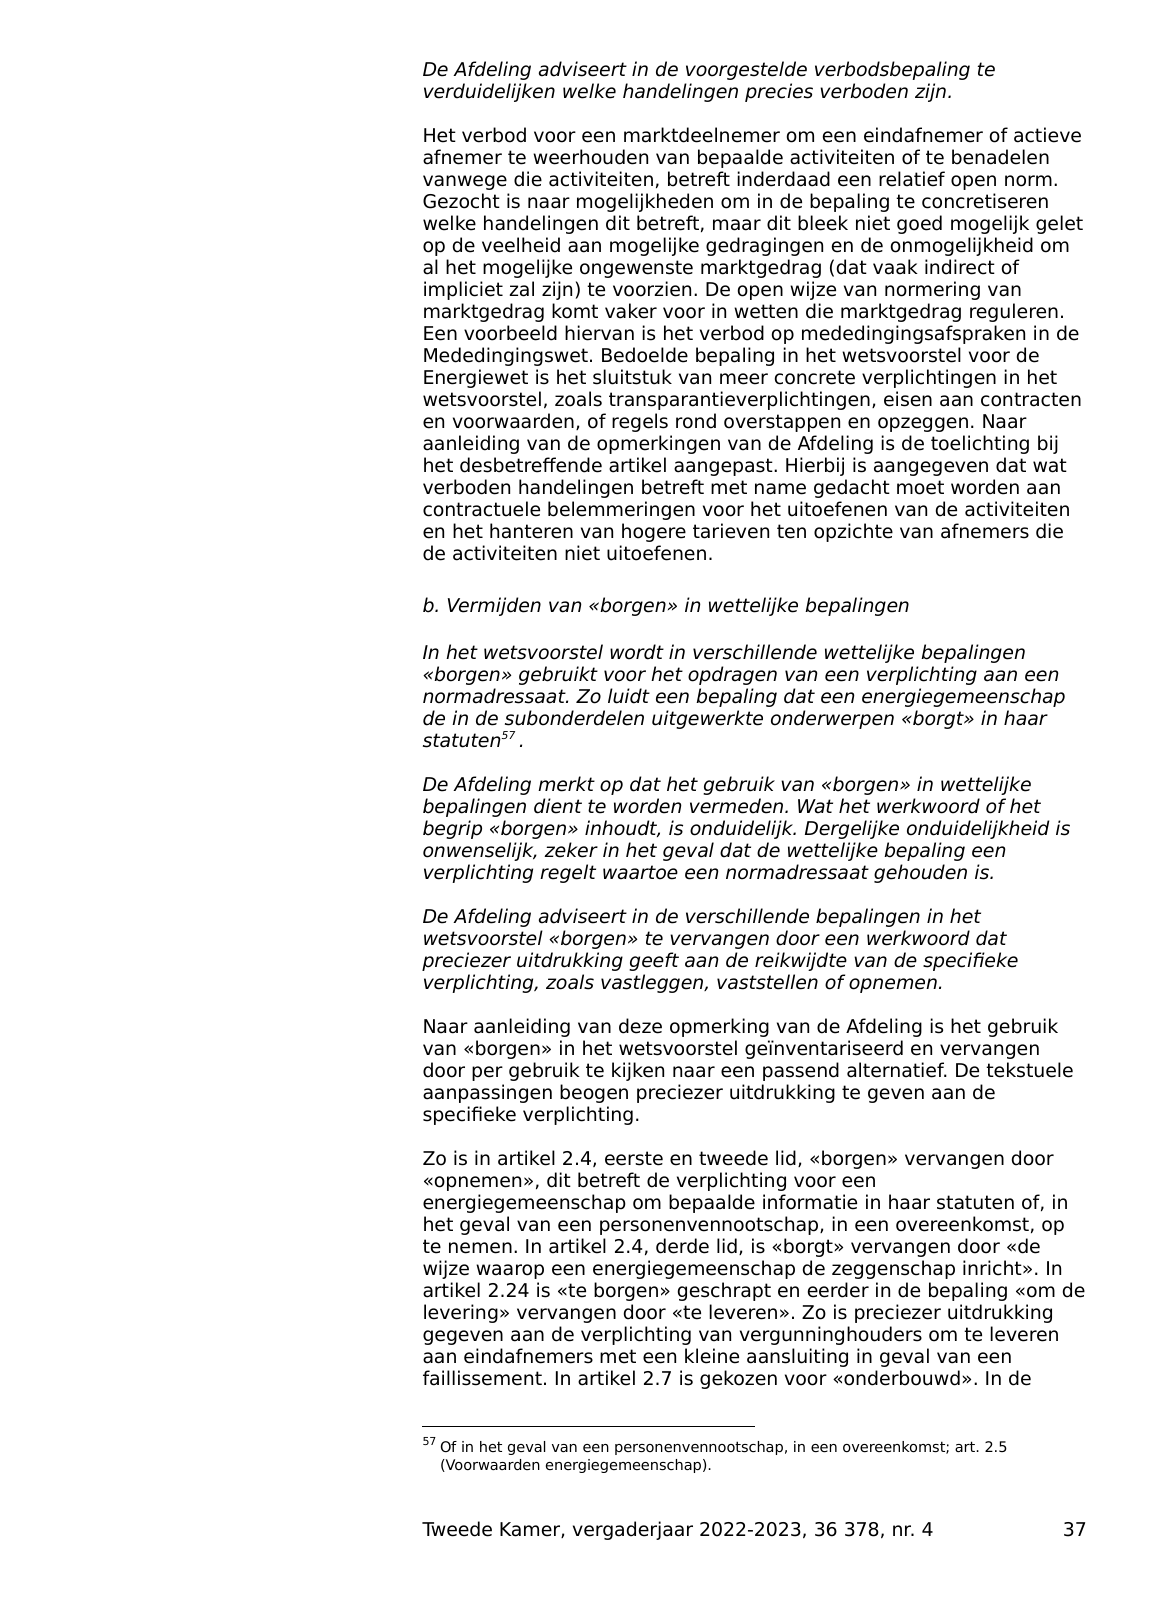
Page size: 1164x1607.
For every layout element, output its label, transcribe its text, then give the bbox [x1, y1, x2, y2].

text Zo is in artikel 2.4, eerste en tweede lid, «borgen» vervangen door «opnemen», dit betreft de verplichting voor een energiegemeenschap om bepaalde informatie in haar statuten of, in het geval van een personenvennootschap, in een overeenkomst, op te nemen. In artikel 2.4, derde lid, is «borgt» vervangen door «de wijze waarop een energiegemeenschap de zeggenschap inricht». In artikel 2.24 is «te borgen» geschrapt en eerder in de bepaling «om de levering» vervangen door «te leveren». Zo is preciezer uitdrukking gegeven aan de verplichting van vergunninghouders om te leveren aan eindafnemers met een kleine aansluiting in geval van een faillissement. In artikel 2.7 is gekozen voor «onderbouwd». In de [422, 1148, 1087, 1390]
text Het verbod voor een marktdeelnemer om een eindafnemer of actieve afnemer te weerhouden van bepaalde activiteiten of te benadelen vanwege die activiteiten, betreft inderdaad een relatief open norm. Gezocht is naar mogelijkheden om in de bepaling te concretiseren welke handelingen dit betreft, maar dit bleek niet goed mogelijk gelet op de veelheid aan mogelijke gedragingen en de onmogelijkheid om al het mogelijke ongewenste marktgedrag (dat vaak indirect of impliciet zal zijn) te voorzien. De open wijze van normering van marktgedrag komt vaker voor in wetten die marktgedrag reguleren. Een voorbeeld hiervan is het verbod op mededingingsafspraken in de Mededingingswet. Bedoelde bepaling in het wetsvoorstel voor de Energiewet is het sluitstuk van meer concrete verplichtingen in het wetsvoorstel, zoals transparantieverplichtingen, eisen aan contracten en voorwaarden, of regels rond overstappen en opzeggen. Naar aanleiding van de opmerkingen van de Afdeling is de toelichting bij het desbetreffende artikel aangepast. Hierbij is aangegeven dat wat verboden handelingen betreft met name gedacht moet worden aan contractuele belemmeringen voor het uitoefenen van de activiteiten en het hanteren van hogere tarieven ten opzichte van afnemers die de activiteiten niet uitoefenen. [422, 125, 1087, 565]
text In het wetsvoorstel wordt in verschillende wettelijke bepalingen «borgen» gebruikt voor het opdragen van een verplichting aan een normadressaat. Zo luidt een bepaling dat een energiegemeenschap de in de subonderdelen uitgewerkte onderwerpen «borgt» in haar statuten. [422, 642, 1087, 752]
subtitle b. Vermijden van «borgen» in wettelijke bepalingen [422, 595, 1087, 617]
text Of in het geval van een personenvennootschap, in een overeenkomst; art. 2.5 (Voorwaarden energiegemeenschap). [422, 1435, 1087, 1474]
text De Afdeling adviseert in de verschillende bepalingen in het wetsvoorstel «borgen» te vervangen door een werkwoord dat preciezer uitdrukking geeft aan de reikwijdte van de specifieke verplichting, zoals vastleggen, vaststellen of opnemen. [422, 906, 1087, 994]
text Naar aanleiding van deze opmerking van de Afdeling is het gebruik van «borgen» in het wetsvoorstel geïnventariseerd en vervangen door per gebruik te kijken naar een passend alternatief. De tekstuele aanpassingen beogen preciezer uitdrukking te geven aan de specifieke verplichting. [422, 1016, 1087, 1126]
text De Afdeling adviseert in de voorgestelde verbodsbepaling te verduidelijken welke handelingen precies verboden zijn. [422, 59, 1087, 103]
text De Afdeling merkt op dat het gebruik van «borgen» in wettelijke bepalingen dient te worden vermeden. Wat het werkwoord of het begrip «borgen» inhoudt, is onduidelijk. Dergelijke onduidelijkheid is onwenselijk, zeker in het geval dat de wettelijke bepaling een verplichting regelt waartoe een normadressaat gehouden is. [422, 774, 1087, 884]
